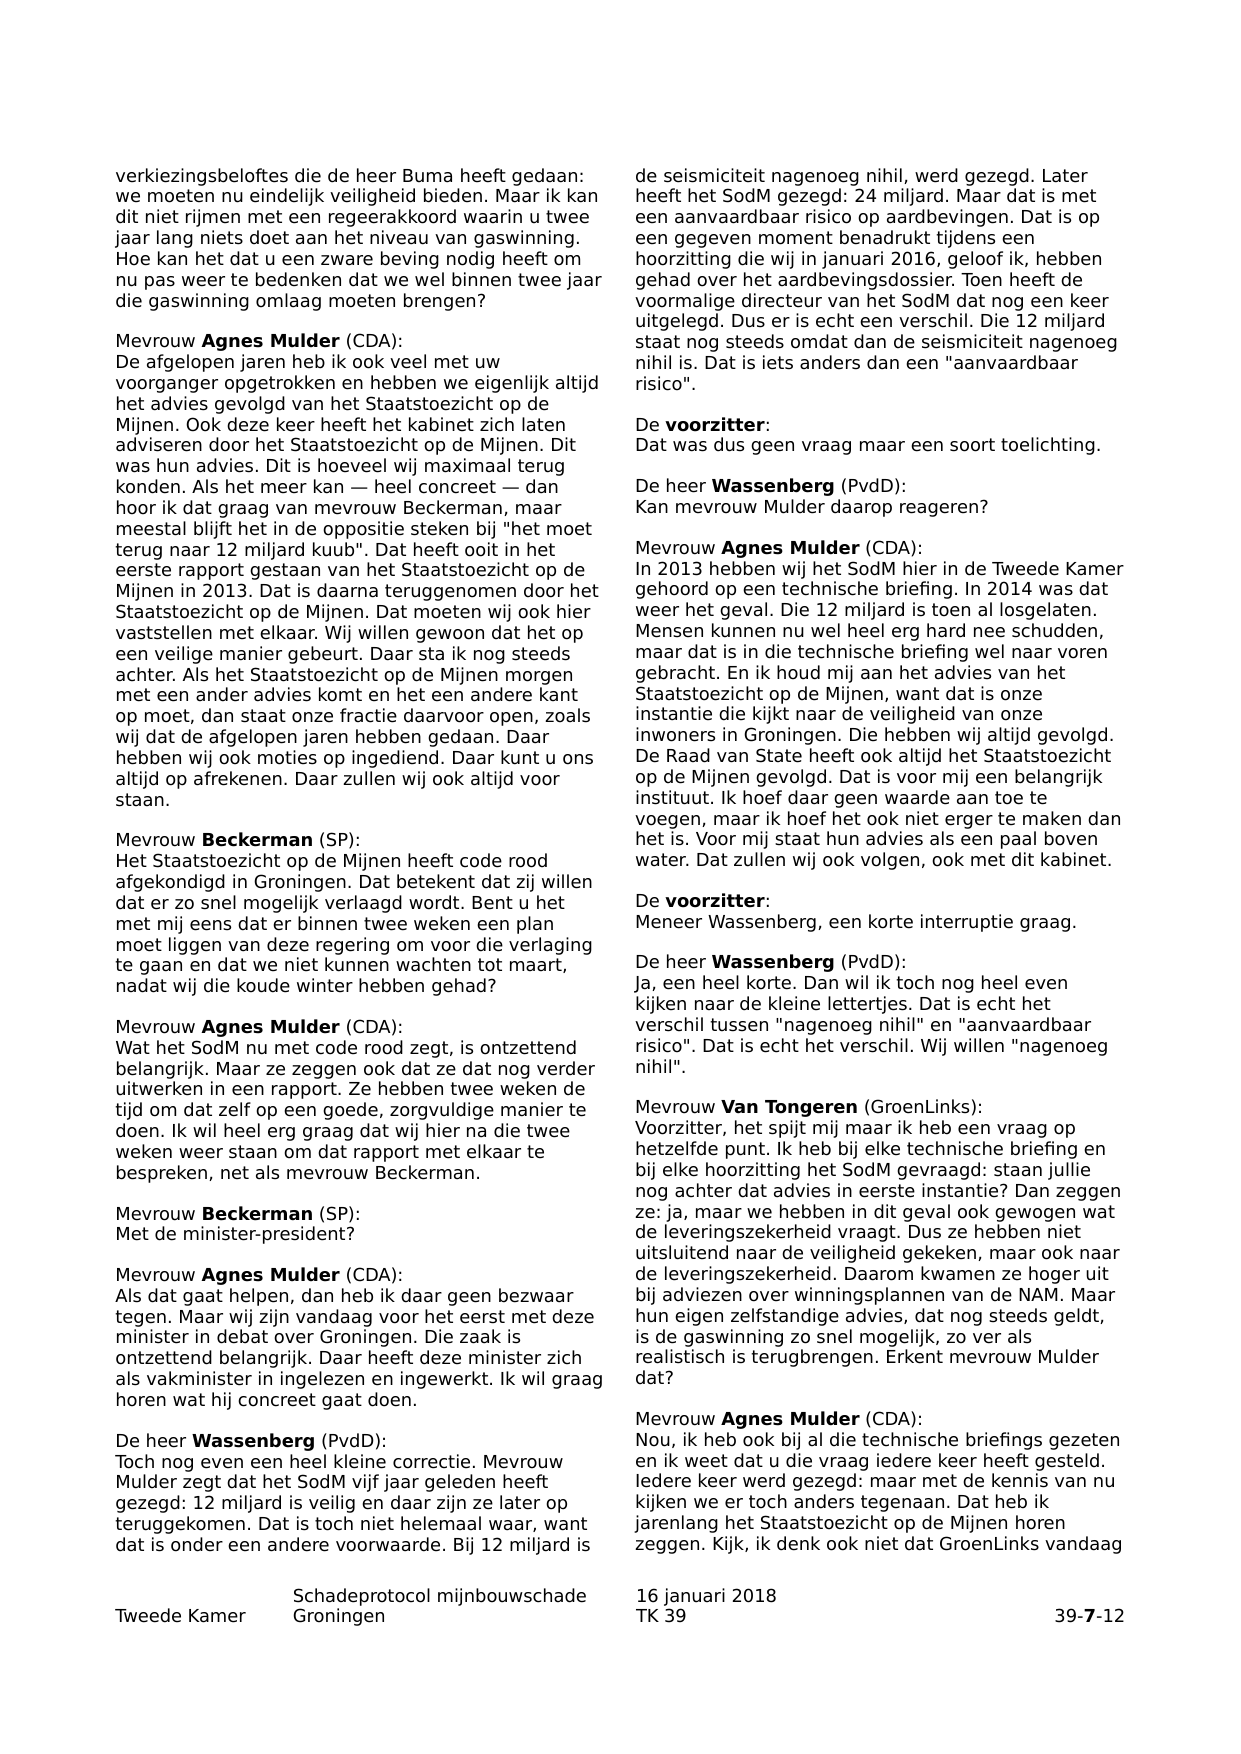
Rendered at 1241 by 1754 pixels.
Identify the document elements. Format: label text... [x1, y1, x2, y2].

text De voorzitter: [635, 891, 1125, 912]
text Mevrouw Agnes Mulder (CDA): [635, 1409, 1125, 1429]
text Nou, ik heb ook bij al die technische briefings gezeten en ik weet dat u die vraag iedere keer heeft gesteld. Iedere keer werd gezegd: maar met de kennis van nu kijken we er toch anders tegenaan. Dat heb ik jarenlang het Staatstoezicht op de Mijnen horen zeggen. Kijk, ik denk ook niet dat GroenLinks vandaag [635, 1429, 1125, 1554]
text Mevrouw Van Tongeren (GroenLinks): [635, 1097, 1125, 1118]
text de seismiciteit nagenoeg nihil, werd gezegd. Later heeft het SodM gezegd: 24 miljard. Maar dat is met een aanvaardbaar risico op aardbevingen. Dat is op een gegeven moment benadrukt tijdens een hoorzitting die wij in januari 2016, geloof ik, hebben gehad over het aardbevingsdossier. Toen heeft de voormalige directeur van het SodM dat nog een keer uitgelegd. Dus er is echt een verschil. Die 12 miljard staat nog steeds omdat dan de seismiciteit nagenoeg nihil is. Dat is iets anders dan een "aanvaardbaar risico". [635, 165, 1125, 394]
text De heer Wassenberg (PvdD): [635, 952, 1125, 973]
text Kan mevrouw Mulder daarop reageren? [635, 497, 1125, 518]
text Toch nog even een heel kleine correctie. Mevrouw Mulder zegt dat het SodM vijf jaar geleden heeft gezegd: 12 miljard is veilig en daar zijn ze later op teruggekomen. Dat is toch niet helemaal waar, want dat is onder een andere voorwaarde. Bij 12 miljard is [115, 1451, 605, 1556]
text De heer Wassenberg (PvdD): [115, 1431, 605, 1451]
text Meneer Wassenberg, een korte interruptie graag. [635, 912, 1125, 932]
text Ja, een heel korte. Dan wil ik toch nog heel even kijken naar de kleine lettertjes. Dat is echt het verschil tussen "nagenoeg nihil" en "aanvaardbaar risico". Dat is echt het verschil. Wij willen "nagenoeg nihil". [635, 973, 1125, 1077]
text Mevrouw Beckerman (SP): [115, 1203, 605, 1224]
text Mevrouw Agnes Mulder (CDA): [115, 331, 605, 352]
text Mevrouw Beckerman (SP): [115, 830, 605, 851]
text Met de minister-president? [115, 1224, 605, 1245]
text Als dat gaat helpen, dan heb ik daar geen bezwaar tegen. Maar wij zijn vandaag voor het eerst met deze minister in debat over Groningen. Die zaak is ontzettend belangrijk. Daar heeft deze minister zich als vakminister in ingelezen en ingewerkt. Ik wil graag horen wat hij concreet gaat doen. [115, 1286, 605, 1411]
text Voorzitter, het spijt mij maar ik heb een vraag op hetzelfde punt. Ik heb bij elke technische briefing en bij elke hoorzitting het SodM gevraagd: staan jullie nog achter dat advies in eerste instantie? Dan zeggen ze: ja, maar we hebben in dit geval ook gewogen wat de leveringszekerheid vraagt. Dus ze hebben niet uitsluitend naar de veiligheid gekeken, maar ook naar de leveringszekerheid. Daarom kwamen ze hoger uit bij adviezen over winningsplannen van de NAM. Maar hun eigen zelfstandige advies, dat nog steeds geldt, is de gaswinning zo snel mogelijk, zo ver als realistisch is terugbrengen. Erkent mevrouw Mulder dat? [635, 1118, 1125, 1389]
text De afgelopen jaren heb ik ook veel met uw voorganger opgetrokken en hebben we eigenlijk altijd het advies gevolgd van het Staatstoezicht op de Mijnen. Ook deze keer heeft het kabinet zich laten adviseren door het Staatstoezicht op de Mijnen. Dit was hun advies. Dit is hoeveel wij maximaal terug konden. Als het meer kan — heel concreet — dan hoor ik dat graag van mevrouw Beckerman, maar meestal blijft het in de oppositie steken bij "het moet terug naar 12 miljard kuub". Dat heeft ooit in het eerste rapport gestaan van het Staatstoezicht op de Mijnen in 2013. Dat is daarna teruggenomen door het Staatstoezicht op de Mijnen. Dat moeten wij ook hier vaststellen met elkaar. Wij willen gewoon dat het op een veilige manier gebeurt. Daar sta ik nog steeds achter. Als het Staatstoezicht op de Mijnen morgen met een ander advies komt en het een andere kant op moet, dan staat onze fractie daarvoor open, zoals wij dat de afgelopen jaren hebben gedaan. Daar hebben wij ook moties op ingediend. Daar kunt u ons altijd op afrekenen. Daar zullen wij ook altijd voor staan. [115, 352, 605, 810]
text verkiezingsbeloftes die de heer Buma heeft gedaan: we moeten nu eindelijk veiligheid bieden. Maar ik kan dit niet rijmen met een regeerakkoord waarin u twee jaar lang niets doet aan het niveau van gaswinning. Hoe kan het dat u een zware beving nodig heeft om nu pas weer te bedenken dat we wel binnen twee jaar die gaswinning omlaag moeten brengen? [115, 165, 605, 311]
text In 2013 hebben wij het SodM hier in de Tweede Kamer gehoord op een technische briefing. In 2014 was dat weer het geval. Die 12 miljard is toen al losgelaten. Mensen kunnen nu wel heel erg hard nee schudden, maar dat is in die technische briefing wel naar voren gebracht. En ik houd mij aan het advies van het Staatstoezicht op de Mijnen, want dat is onze instantie die kijkt naar de veiligheid van onze inwoners in Groningen. Die hebben wij altijd gevolgd. De Raad van State heeft ook altijd het Staatstoezicht op de Mijnen gevolgd. Dat is voor mij een belangrijk instituut. Ik hoef daar geen waarde aan toe te voegen, maar ik hoef het ook niet erger te maken dan het is. Voor mij staat hun advies als een paal boven water. Dat zullen wij ook volgen, ook met dit kabinet. [635, 558, 1125, 871]
text De voorzitter: [635, 414, 1125, 435]
text Mevrouw Agnes Mulder (CDA): [635, 538, 1125, 558]
text Het Staatstoezicht op de Mijnen heeft code rood afgekondigd in Groningen. Dat betekent dat zij willen dat er zo snel mogelijk verlaagd wordt. Bent u het met mij eens dat er binnen twee weken een plan moet liggen van deze regering om voor die verlaging te gaan en dat we niet kunnen wachten tot maart, nadat wij die koude winter hebben gehad? [115, 851, 605, 997]
text De heer Wassenberg (PvdD): [635, 476, 1125, 497]
text Wat het SodM nu met code rood zegt, is ontzettend belangrijk. Maar ze zeggen ook dat ze dat nog verder uitwerken in een rapport. Ze hebben twee weken de tijd om dat zelf op een goede, zorgvuldige manier te doen. Ik wil heel erg graag dat wij hier na die twee weken weer staan om dat rapport met elkaar te bespreken, net als mevrouw Beckerman. [115, 1037, 605, 1183]
text Mevrouw Agnes Mulder (CDA): [115, 1265, 605, 1286]
text Dat was dus geen vraag maar een soort toelichting. [635, 435, 1125, 456]
text Mevrouw Agnes Mulder (CDA): [115, 1017, 605, 1037]
